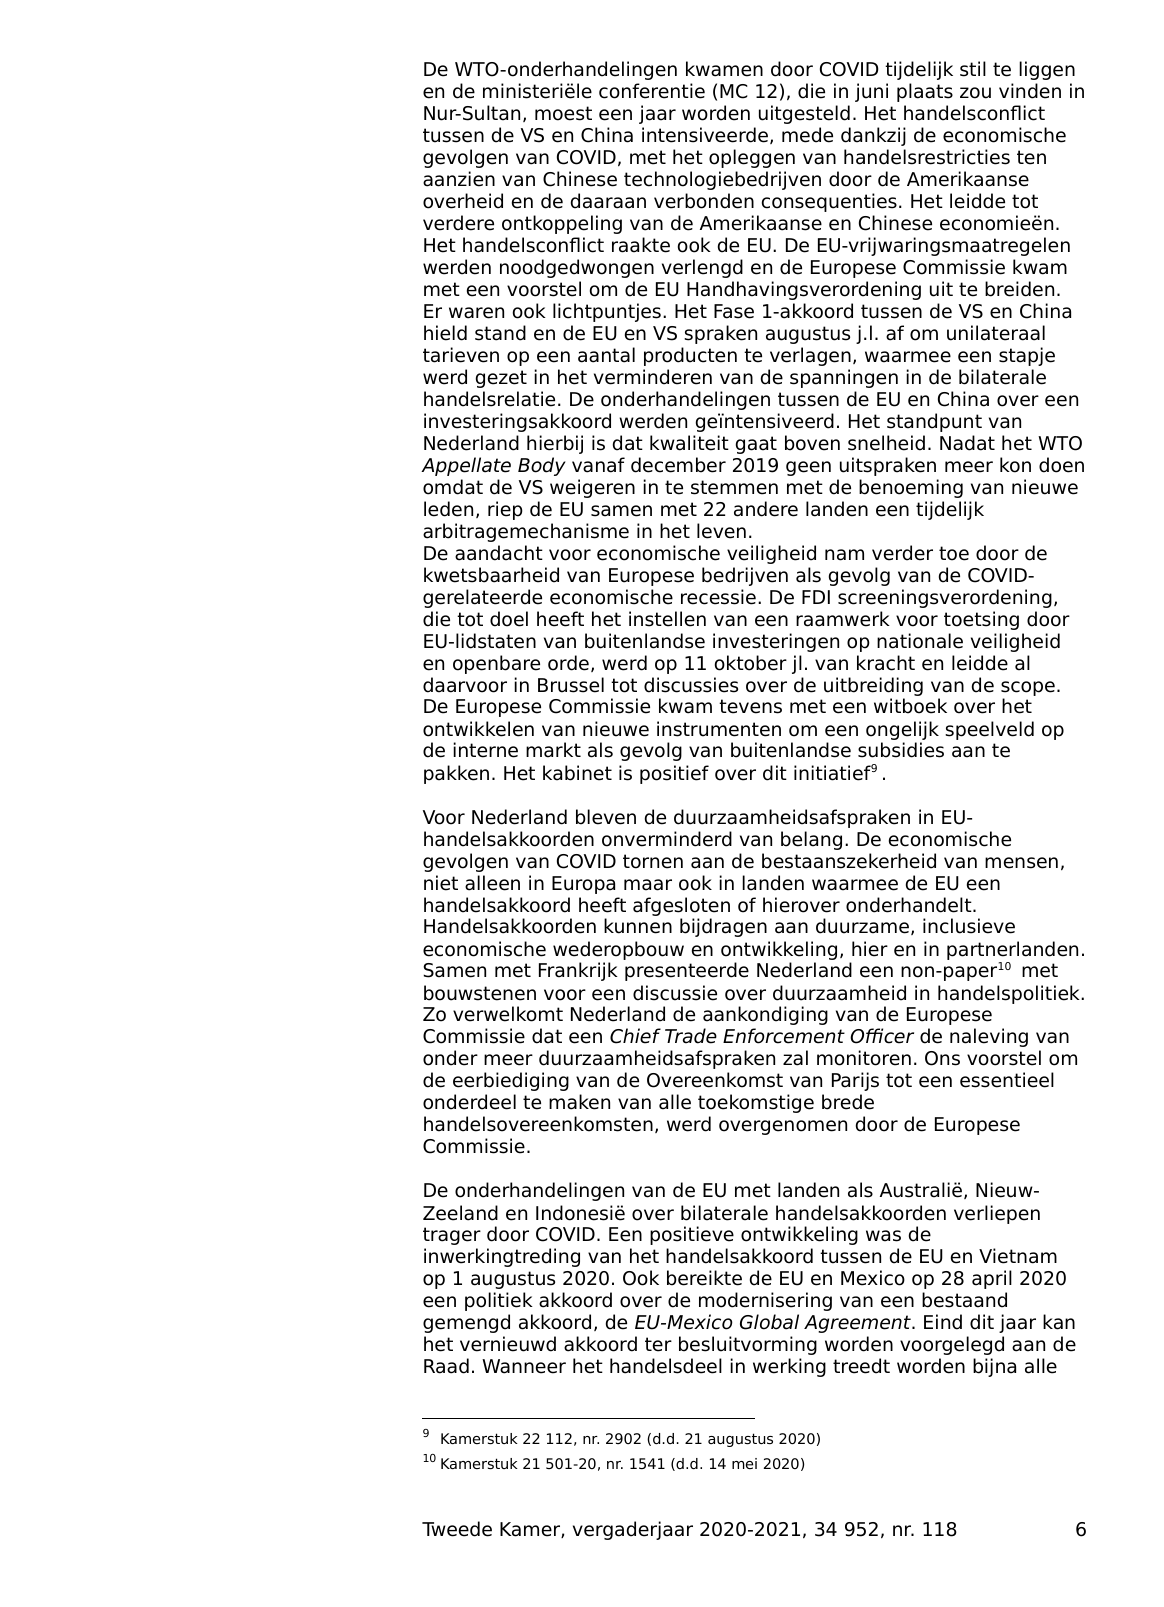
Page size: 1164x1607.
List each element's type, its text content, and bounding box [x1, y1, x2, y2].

text De WTO-onderhandelingen kwamen door COVID tijdelijk stil te liggen en de ministeriële conferentie (MC 12), die in juni plaats zou vinden in Nur-Sultan, moest een jaar worden uitgesteld. Het handelsconflict tussen de VS en China intensiveerde, mede dankzij de economische gevolgen van COVID, met het opleggen van handelsrestricties ten aanzien van Chinese technologiebedrijven door de Amerikaanse overheid en de daaraan verbonden consequenties. Het leidde tot verdere ontkoppeling van de Amerikaanse en Chinese economieën. Het handelsconflict raakte ook de EU. De EU-vrijwaringsmaatregelen werden noodgedwongen verlengd en de Europese Commissie kwam met een voorstel om de EU Handhavingsverordening uit te breiden. Er waren ook lichtpuntjes. Het Fase 1-akkoord tussen de VS en China hield stand en de EU en VS spraken augustus j.l. af om unilateraal tarieven op een aantal producten te verlagen, waarmee een stapje werd gezet in het verminderen van de spanningen in de bilaterale handelsrelatie. De onderhandelingen tussen de EU en China over een investeringsakkoord werden geïntensiveerd. Het standpunt van Nederland hierbij is dat kwaliteit gaat boven snelheid. Nadat het WTO Appellate Body vanaf december 2019 geen uitspraken meer kon doen omdat de VS weigeren in te stemmen met de benoeming van nieuwe leden, riep de EU samen met 22 andere landen een tijdelijk arbitragemechanisme in het leven. [422, 59, 1087, 543]
text De onderhandelingen van de EU met landen als Australië, Nieuw-Zeeland en Indonesië over bilaterale handelsakkoorden verliepen trager door COVID. Een positieve ontwikkeling was de inwerkingtreding van het handelsakkoord tussen de EU en Vietnam op 1 augustus 2020. Ook bereikte de EU en Mexico op 28 april 2020 een politiek akkoord over de modernisering van een bestaand gemengd akkoord, de EU-Mexico Global Agreement. Eind dit jaar kan het vernieuwd akkoord ter besluitvorming worden voorgelegd aan de Raad. Wanneer het handelsdeel in werking treedt worden bijna alle [422, 1180, 1087, 1378]
text Kamerstuk 21 501-20, nr. 1541 (d.d. 14 mei 2020) [422, 1452, 1087, 1474]
text Kamerstuk 22 112, nr. 2902 (d.d. 21 augustus 2020) [422, 1427, 1087, 1449]
text De aandacht voor economische veiligheid nam verder toe door de kwetsbaarheid van Europese bedrijven als gevolg van de COVID-gerelateerde economische recessie. De FDI screeningsverordening, die tot doel heeft het instellen van een raamwerk voor toetsing door EU-lidstaten van buitenlandse investeringen op nationale veiligheid en openbare orde, werd op 11 oktober jl. van kracht en leidde al daarvoor in Brussel tot discussies over de uitbreiding van de scope. De Europese Commissie kwam tevens met een witboek over het ontwikkelen van nieuwe instrumenten om een ongelijk speelveld op de interne markt als gevolg van buitenlandse subsidies aan te pakken. Het kabinet is positief over dit initiatief. [422, 543, 1087, 784]
text Voor Nederland bleven de duurzaamheidsafspraken in EU-handelsakkoorden onverminderd van belang. De economische gevolgen van COVID tornen aan de bestaanszekerheid van mensen, niet alleen in Europa maar ook in landen waarmee de EU een handelsakkoord heeft afgesloten of hierover onderhandelt. Handelsakkoorden kunnen bijdragen aan duurzame, inclusieve economische wederopbouw en ontwikkeling, hier en in partnerlanden. Samen met Frankrijk presenteerde Nederland een non-paper met bouwstenen voor een discussie over duurzaamheid in handelspolitiek. Zo verwelkomt Nederland de aankondiging van de Europese Commissie dat een Chief Trade Enforcement Officer de naleving van onder meer duurzaamheidsafspraken zal monitoren. Ons voorstel om de eerbiediging van de Overeenkomst van Parijs tot een essentieel onderdeel te maken van alle toekomstige brede handelsovereenkomsten, werd overgenomen door de Europese Commissie. [422, 807, 1087, 1158]
